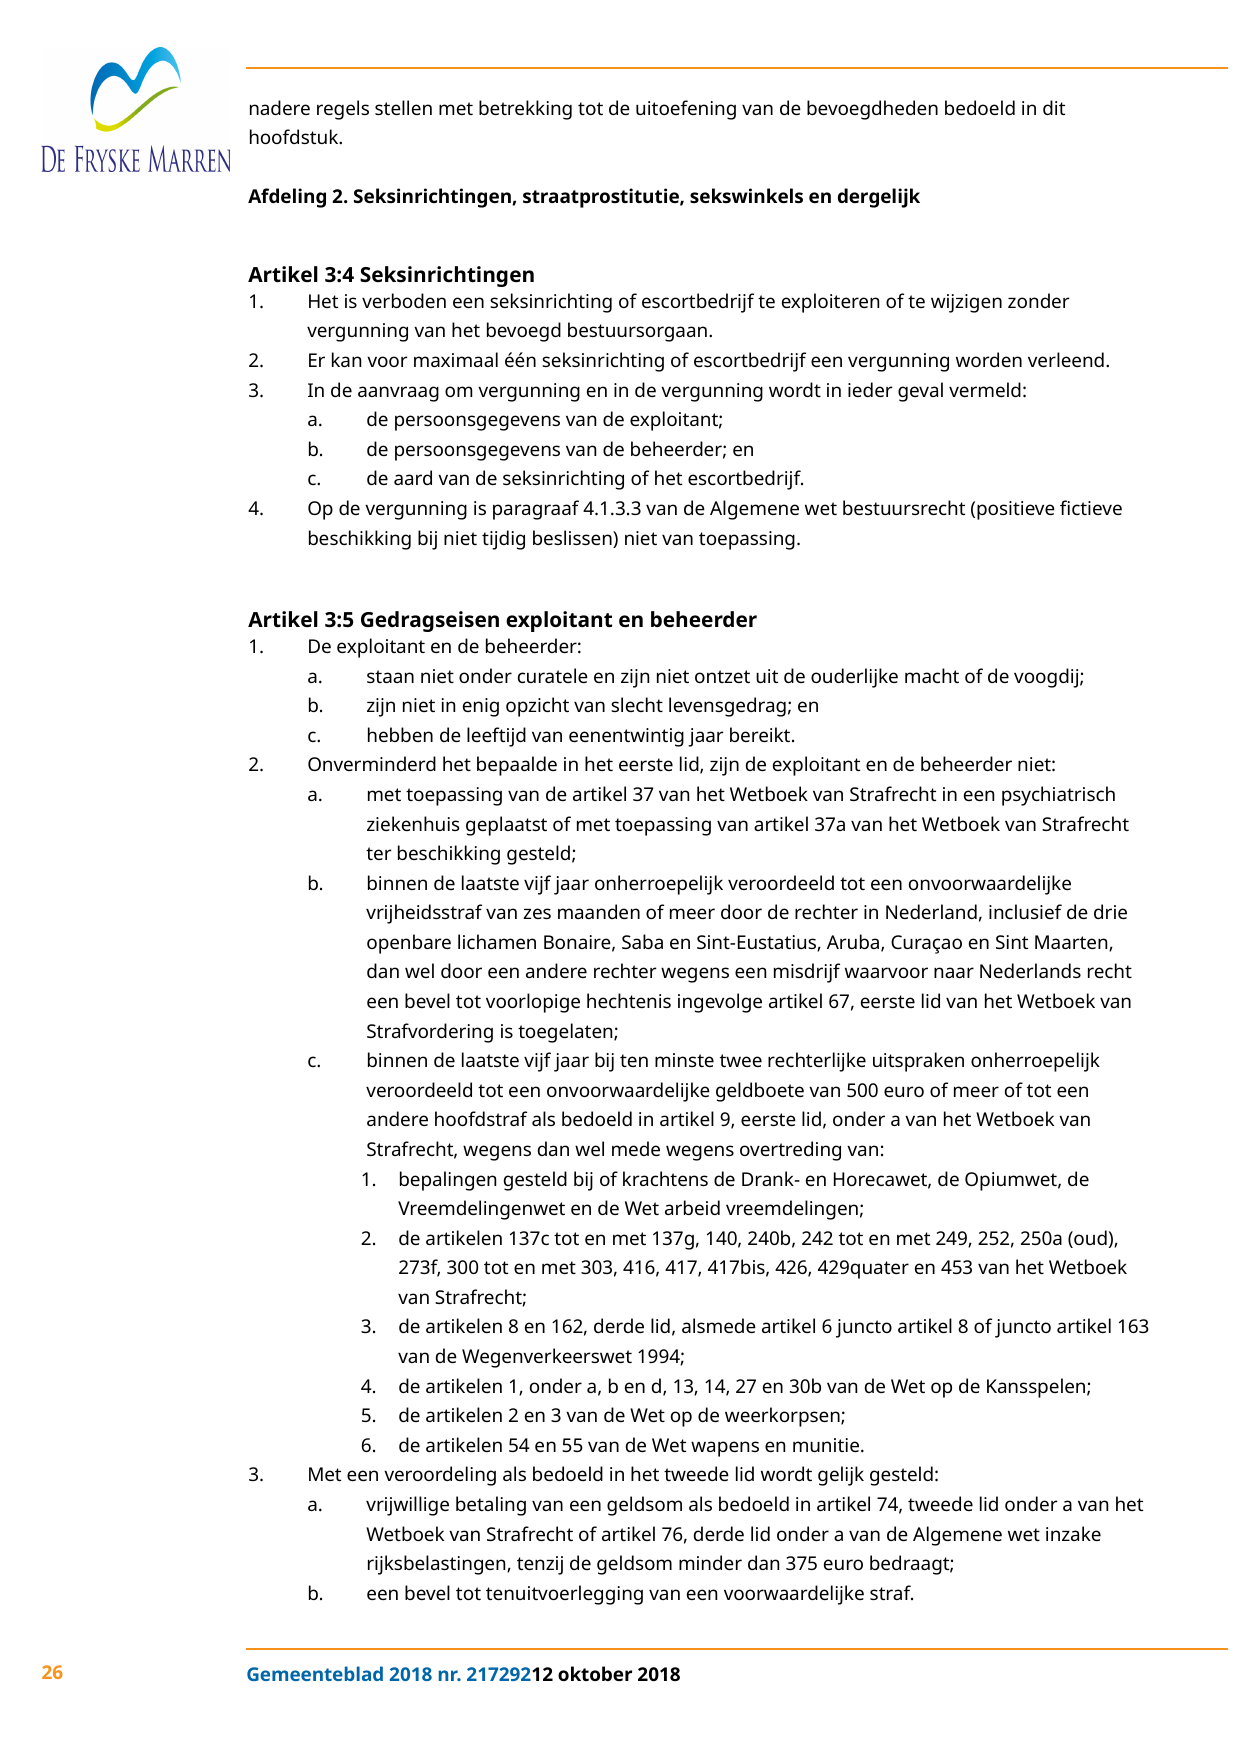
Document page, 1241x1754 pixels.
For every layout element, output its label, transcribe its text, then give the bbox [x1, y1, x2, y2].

list De exploitant en de beheerder: [248, 633, 1152, 659]
picture [41, 47, 231, 172]
list met toepassing van de artikel 37 van het Wetboek van Strafrecht in een psychiatrisch ziekenhuis geplaatst of met toepassing van artikel 37a van het Wetboek van Strafrecht ter beschikking gesteld; [307, 781, 1152, 866]
list Onverminderd het bepaalde in het eerste lid, zijn de exploitant en de beheerder niet: [248, 752, 1152, 777]
list een bevel tot tenuitvoerlegging van een voorwaardelijke straf. [307, 1580, 1152, 1606]
list de artikelen 8 en 162, derde lid, alsmede artikel 6 juncto artikel 8 of juncto artikel 163 van de Wegenverkeerswet 1994; [361, 1314, 1152, 1369]
list de artikelen 137c tot en met 137g, 140, 240b, 242 tot en met 249, 252, 250a (oud), 273f, 300 tot en met 303, 416, 417, 417bis, 426, 429quater en 453 van het Wetboek van Strafrecht; [361, 1225, 1152, 1310]
list binnen de laatste vijf jaar bij ten minste twee rechterlijke uitspraken onherroepelijk veroordeeld tot een onvoorwaardelijke geldboete van 500 euro of meer of tot een andere hoofdstraf als bedoeld in artikel 9, eerste lid, onder a van het Wetboek van Strafrecht, wegens dan wel mede wegens overtreding van: [307, 1047, 1152, 1162]
list vrijwillige betaling van een geldsom als bedoeld in artikel 74, tweede lid onder a van het Wetboek van Strafrecht of artikel 76, derde lid onder a van de Algemene wet inzake rijksbelastingen, tenzij de geldsom minder dan 375 euro bedraagt; [307, 1491, 1152, 1576]
list de artikelen 1, onder a, b en d, 13, 14, 27 en 30b van de Wet op de Kansspelen; [361, 1373, 1152, 1398]
list de artikelen 2 en 3 van de Wet op de weerkorpsen; [361, 1402, 1152, 1428]
list binnen de laatste vijf jaar onherroepelijk veroordeeld tot een onvoorwaardelijke vrijheidsstraf van zes maanden of meer door de rechter in Nederland, inclusief de drie openbare lichamen Bonaire, Saba en Sint-Eustatius, Aruba, Curaçao en Sint Maarten, dan wel door een andere rechter wegens een misdrijf waarvoor naar Nederlands recht een bevel tot voorlopige hechtenis ingevolge artikel 67, eerste lid van het Wetboek van Strafvordering is toegelaten; [307, 870, 1152, 1043]
text nadere regels stellen met betrekking tot de uitoefening van de bevoegdheden bedoeld in dit hoofdstuk. [248, 95, 1152, 150]
list In de aanvraag om vergunning en in de vergunning wordt in ieder geval vermeld: [248, 377, 1152, 403]
list de artikelen 54 en 55 van de Wet wapens en munitie. [361, 1432, 1152, 1458]
list Het is verboden een seksinrichting of escortbedrijf te exploiteren of te wijzigen zonder vergunning van het bevoegd bestuursorgaan. [248, 288, 1152, 343]
list staan niet onder curatele en zijn niet ontzet uit de ouderlijke macht of de voogdij; [307, 663, 1152, 688]
list hebben de leeftijd van eenentwintig jaar bereikt. [307, 722, 1152, 748]
list Er kan voor maximaal één seksinrichting of escortbedrijf een vergunning worden verleend. [248, 347, 1152, 373]
list bepalingen gesteld bij of krachtens de Drank- en Horecawet, de Opiumwet, de Vreemdelingenwet en de Wet arbeid vreemdelingen; [361, 1166, 1152, 1221]
text Artikel 3:4 Seksinrichtingen [248, 260, 1152, 288]
text Artikel 3:5 Gedragseisen exploitant en beheerder [248, 605, 1152, 633]
list de persoonsgegevens van de exploitant; [307, 406, 1152, 432]
list de aard van de seksinrichting of het escortbedrijf. [307, 466, 1152, 491]
list Op de vergunning is paragraaf 4.1.3.3 van de Algemene wet bestuursrecht (positieve fictieve beschikking bij niet tijdig beslissen) niet van toepassing. [248, 495, 1152, 551]
list Met een veroordeling als bedoeld in het tweede lid wordt gelijk gesteld: [248, 1462, 1152, 1487]
list de persoonsgegevens van de beheerder; en [307, 436, 1152, 462]
text Afdeling 2. Seksinrichtingen, straatprostitutie, sekswinkels en dergelijk [248, 183, 1152, 209]
list zijn niet in enig opzicht van slecht levensgedrag; en [307, 692, 1152, 718]
